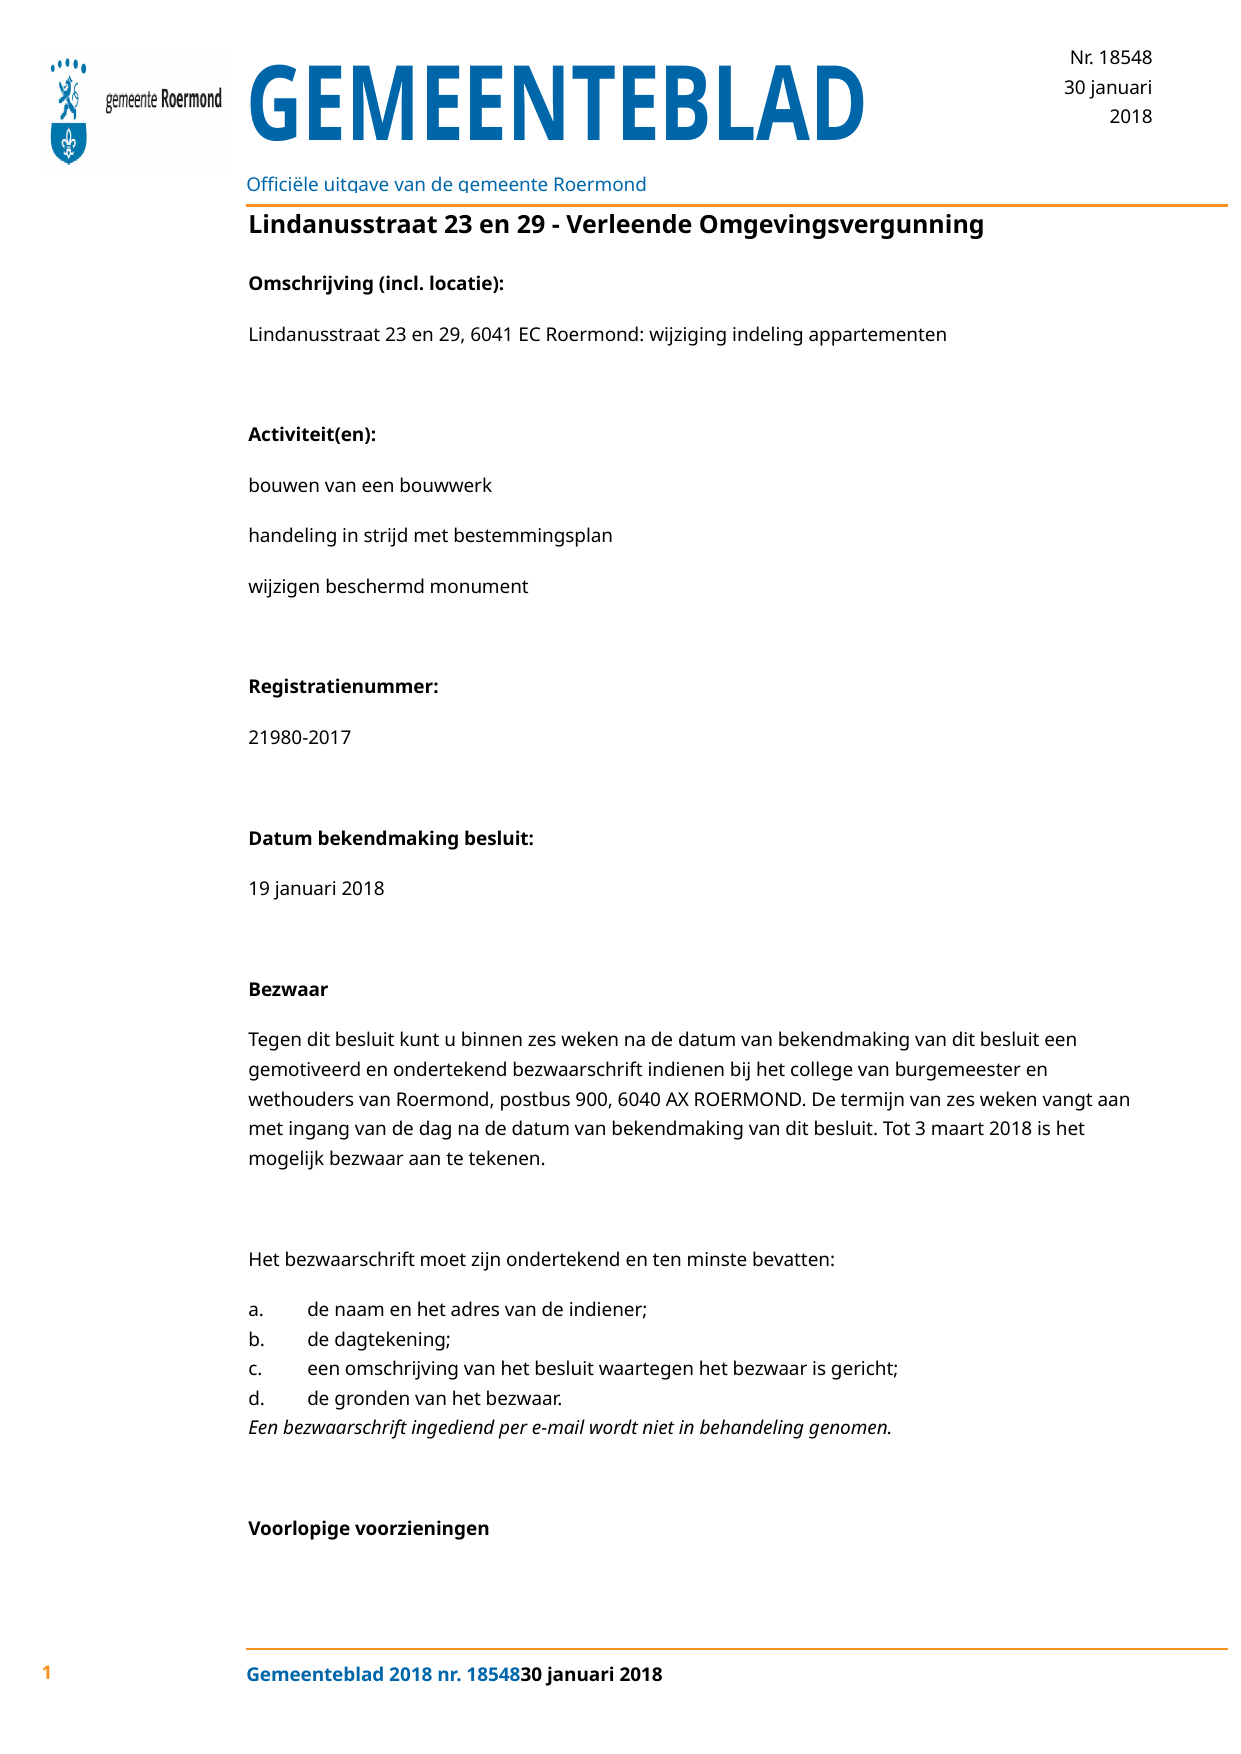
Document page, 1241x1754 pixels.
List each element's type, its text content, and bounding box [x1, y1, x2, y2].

text Datum bekendmaking besluit: [248, 825, 1152, 851]
text Het bezwaarschrift moet zijn ondertekend en ten minste bevatten: [248, 1246, 1152, 1271]
text Lindanusstraat 23 en 29 - Verleende Omgevingsvergunning [248, 207, 1152, 241]
text Lindanusstraat 23 en 29, 6041 EC Roermond: wijziging indeling appartementen [248, 321, 1152, 346]
text 19 januari 2018 [248, 875, 1152, 901]
list de naam en het adres van de indiener; [248, 1296, 1152, 1322]
text 21980-2017 [248, 724, 1152, 750]
text wijzigen beschermd monument [248, 573, 1152, 598]
text Tegen dit besluit kunt u binnen zes weken na de datum van bekendmaking van dit besluit een gemotiveerd en ondertekend bezwaarschrift indienen bij het college van burgemeester en wethouders van Roermond, postbus 900, 6040 AX ROERMOND. De termijn van zes weken vangt aan met ingang van de dag na de datum van bekendmaking van dit besluit. Tot 3 maart 2018 is het mogelijk bezwaar aan te tekenen. [248, 1027, 1152, 1171]
text handeling in strijd met bestemmingsplan [248, 522, 1152, 548]
text Voorlopige voorzieningen [248, 1515, 1152, 1541]
text Een bezwaarschrift ingediend per e-mail wordt niet in behandeling genomen. [248, 1414, 1152, 1440]
list een omschrijving van het besluit waartegen het bezwaar is gericht; [248, 1355, 1152, 1381]
picture [41, 47, 231, 172]
text bouwen van een bouwwerk [248, 472, 1152, 498]
text Bezwaar [248, 976, 1152, 1002]
list de gronden van het bezwaar. [248, 1385, 1152, 1411]
text Registratienummer: [248, 674, 1152, 699]
text Omschrijving (incl. locatie): [248, 270, 1152, 296]
list de dagtekening; [248, 1326, 1152, 1351]
text Activiteit(en): [248, 422, 1152, 447]
